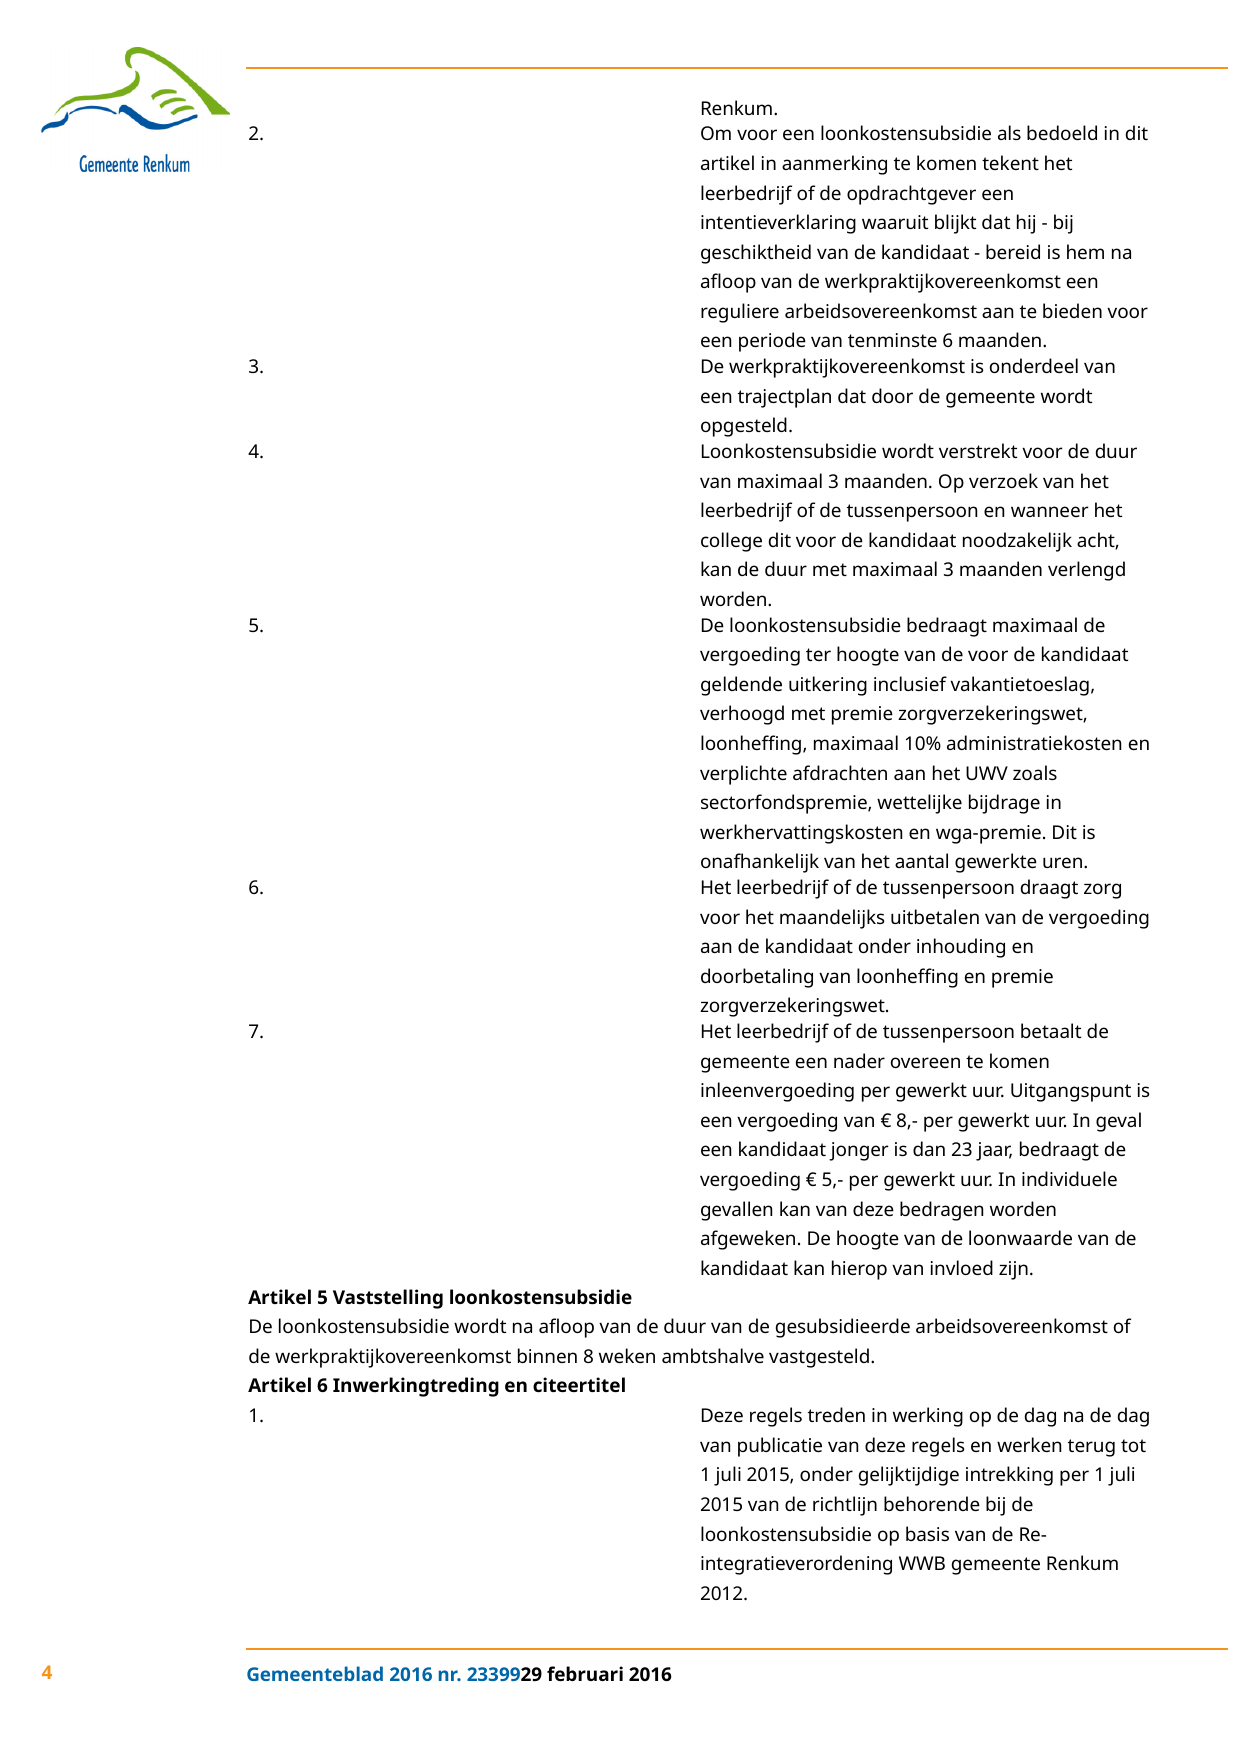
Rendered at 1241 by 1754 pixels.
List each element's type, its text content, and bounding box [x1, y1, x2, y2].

table_cell 5. [248, 612, 700, 874]
table_cell Het leerbedrijf of de tussenpersoon draagt zorg voor het maandelijks uitbetalen van de vergoeding aan de kandidaat onder inhouding en doorbetaling van loonheffing en premie zorgverzekeringswet. [700, 874, 1152, 1018]
text Artikel 5 Vaststelling loonkostensubsidie [248, 1284, 1152, 1310]
text De loonkostensubsidie wordt na afloop van de duur van de gesubsidieerde arbeidsovereenkomst of de werkpraktijkovereenkomst binnen 8 weken ambtshalve vastgesteld. [248, 1313, 1152, 1369]
table_header Renkum. [700, 95, 1152, 121]
table_cell 3. [248, 353, 700, 438]
table_cell 6. [248, 874, 700, 1018]
table_header 1. [248, 1403, 700, 1606]
picture [41, 47, 231, 172]
table_cell 7. [248, 1018, 700, 1281]
table_cell 2. [248, 121, 700, 353]
text Artikel 6 Inwerkingtreding en citeertitel [248, 1373, 1152, 1398]
table_cell Om voor een loonkostensubsidie als bedoeld in dit artikel in aanmerking te komen tekent het leerbedrijf of de opdrachtgever een intentieverklaring waaruit blijkt dat hij - bij geschiktheid van de kandidaat - bereid is hem na afloop van de werkpraktijkovereenkomst een reguliere arbeidsovereenkomst aan te bieden voor een periode van tenminste 6 maanden. [700, 121, 1152, 353]
table_cell 4. [248, 438, 700, 612]
table_cell Het leerbedrijf of de tussenpersoon betaalt de gemeente een nader overeen te komen inleenvergoeding per gewerkt uur. Uitgangspunt is een vergoeding van € 8,- per gewerkt uur. In geval een kandidaat jonger is dan 23 jaar, bedraagt de vergoeding € 5,- per gewerkt uur. In individuele gevallen kan van deze bedragen worden afgeweken. De hoogte van de loonwaarde van de kandidaat kan hierop van invloed zijn. [700, 1018, 1152, 1281]
table_cell De loonkostensubsidie bedraagt maximaal de vergoeding ter hoogte van de voor de kandidaat geldende uitkering inclusief vakantietoeslag, verhoogd met premie zorgverzekeringswet, loonheffing, maximaal 10% administratiekosten en verplichte afdrachten aan het UWV zoals sectorfondspremie, wettelijke bijdrage in werkhervattingskosten en wga-premie. Dit is onafhankelijk van het aantal gewerkte uren. [700, 612, 1152, 874]
table_cell Loonkostensubsidie wordt verstrekt voor de duur van maximaal 3 maanden. Op verzoek van het leerbedrijf of de tussenpersoon en wanneer het college dit voor de kandidaat noodzakelijk acht, kan de duur met maximaal 3 maanden verlengd worden. [700, 438, 1152, 612]
table_header [248, 95, 700, 121]
table_header Deze regels treden in werking op de dag na de dag van publicatie van deze regels en werken terug tot 1 juli 2015, onder gelijktijdige intrekking per 1 juli 2015 van de richtlijn behorende bij de loonkostensubsidie op basis van de Re-integratieverordening WWB gemeente Renkum 2012. [700, 1403, 1152, 1606]
table_cell De werkpraktijkovereenkomst is onderdeel van een trajectplan dat door de gemeente wordt opgesteld. [700, 353, 1152, 438]
